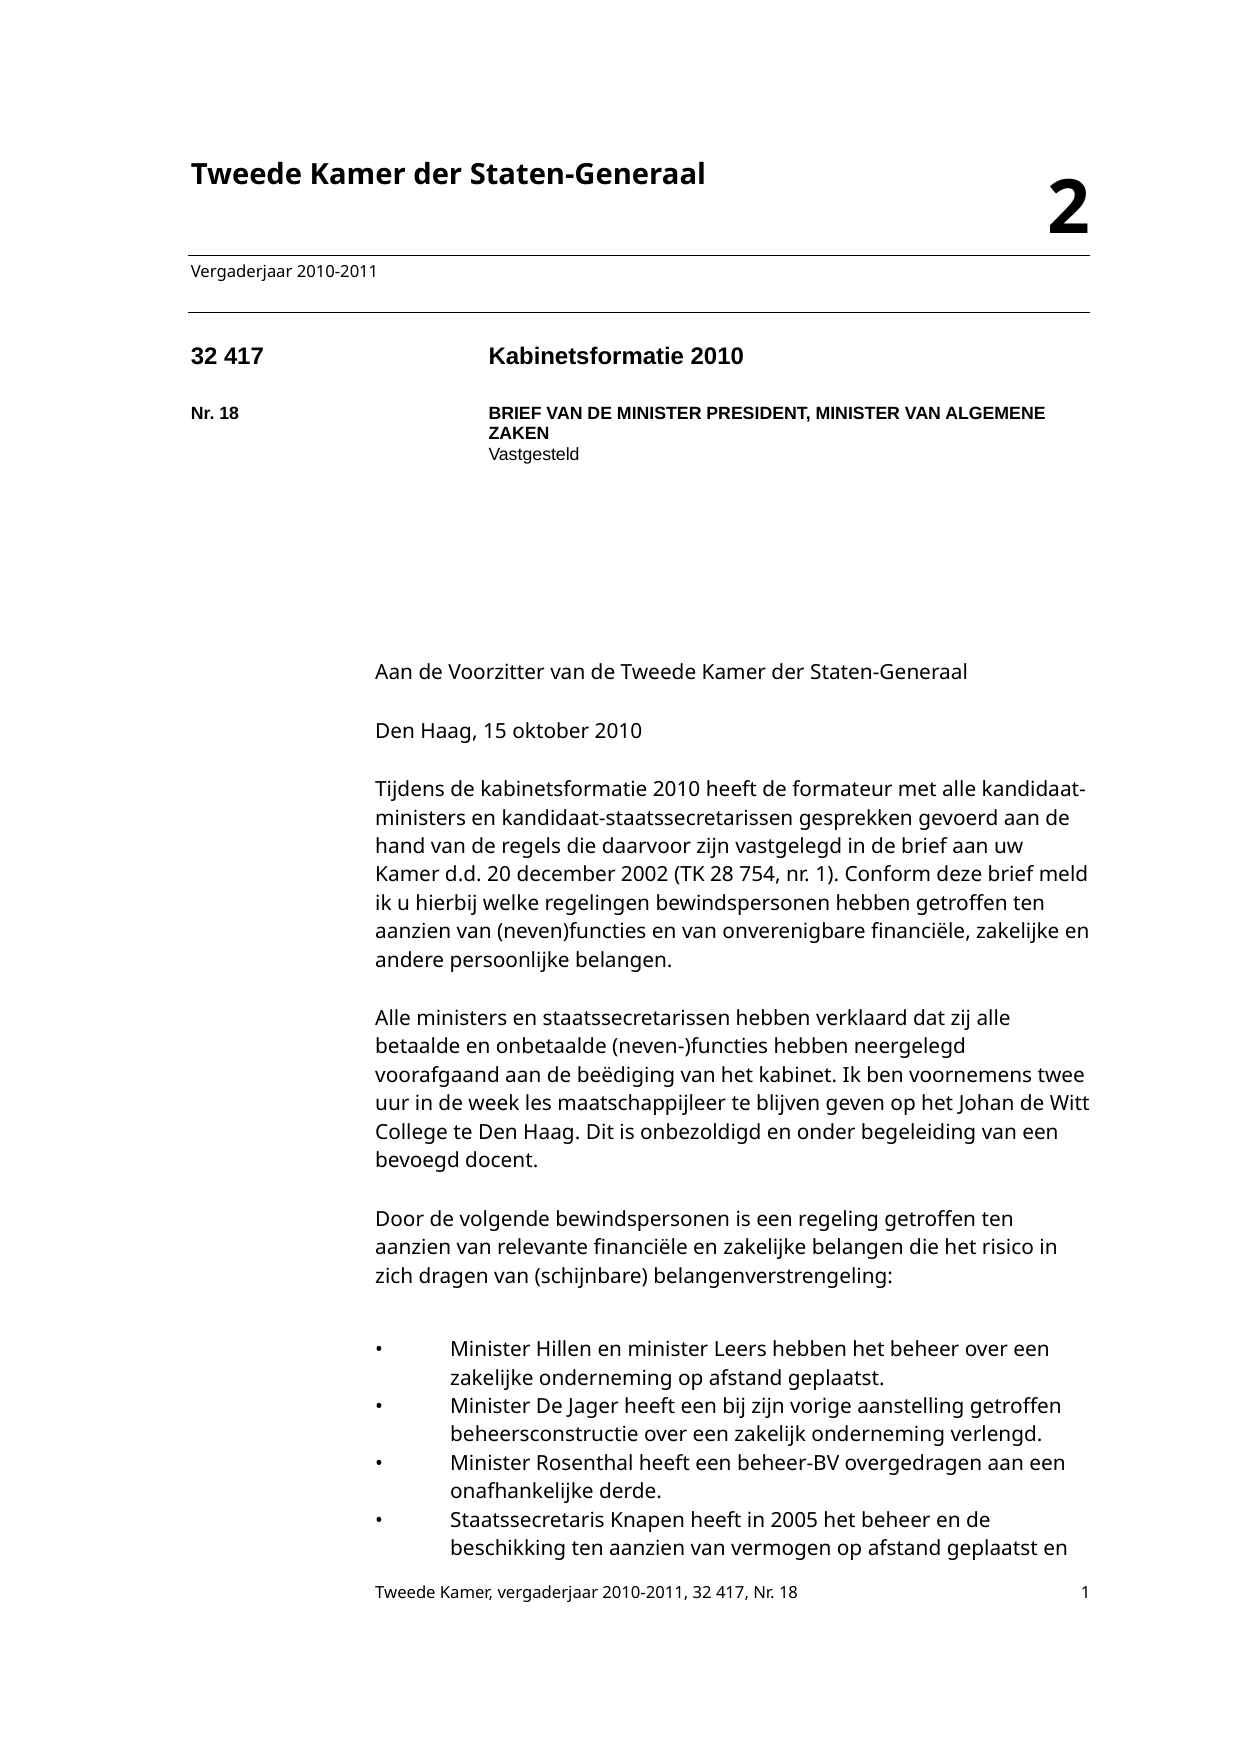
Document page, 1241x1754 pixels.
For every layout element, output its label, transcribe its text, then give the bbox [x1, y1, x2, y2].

list Staatssecretaris Knapen heeft in 2005 het beheer en de beschikking ten aanzien van vermogen op afstand geplaatst en [375, 1505, 1090, 1562]
text Door de volgende bewindspersonen is een regeling getroffen ten aanzien van relevante financiële en zakelijke belangen die het risico in zich dragen van (schijnbare) belangenverstrengeling: [375, 1204, 1090, 1289]
table_cell [485, 313, 1090, 339]
table_cell BRIEF VAN DE MINISTER PRESIDENT, MINISTER VAN ALGEMENE ZAKEN Vastgesteld [485, 399, 1090, 539]
table_cell Kabinetsformatie 2010 [485, 339, 1090, 399]
table_cell Vergaderjaar 2010-2011 [188, 256, 485, 312]
text Den Haag, 15 oktober 2010 [375, 716, 1090, 744]
text Aan de Voorzitter van de Tweede Kamer der Staten-Generaal [375, 657, 1090, 686]
table_header Tweede Kamer der Staten-Generaal [188, 150, 909, 255]
table_cell 32 417 [188, 339, 485, 399]
table_cell Nr. 18 [188, 399, 485, 539]
text Alle ministers en staatssecretarissen hebben verklaard dat zij alle betaalde en onbetaalde (neven-)functies hebben neergelegd voorafgaand aan de beëdiging van het kabinet. Ik ben voornemens twee uur in de week les maatschappijleer te blijven geven op het Johan de Witt College te Den Haag. Dit is onbezoldigd en onder begeleiding van een bevoegd docent. [375, 1003, 1090, 1174]
table_cell [485, 256, 1090, 312]
table_header 2 [910, 150, 1090, 255]
list Minister De Jager heeft een bij zijn vorige aanstelling getroffen beheersconstructie over een zakelijk onderneming verlengd. [375, 1391, 1090, 1448]
text Tijdens de kabinetsformatie 2010 heeft de formateur met alle kandidaat-ministers en kandidaat-staatssecretarissen gesprekken gevoerd aan de hand van de regels die daarvoor zijn vastgelegd in de brief aan uw Kamer d.d. 20 december 2002 (TK 28 754, nr. 1). Conform deze brief meld ik u hierbij welke regelingen bewindspersonen hebben getroffen ten aanzien van (neven)functies en van onverenigbare financiële, zakelijke en andere persoonlijke belangen. [375, 774, 1090, 973]
list Minister Rosenthal heeft een beheer-BV overgedragen aan een onafhankelijke derde. [375, 1448, 1090, 1505]
list Minister Hillen en minister Leers hebben het beheer over een zakelijke onderneming op afstand geplaatst. [375, 1334, 1090, 1391]
table_cell [188, 313, 485, 339]
